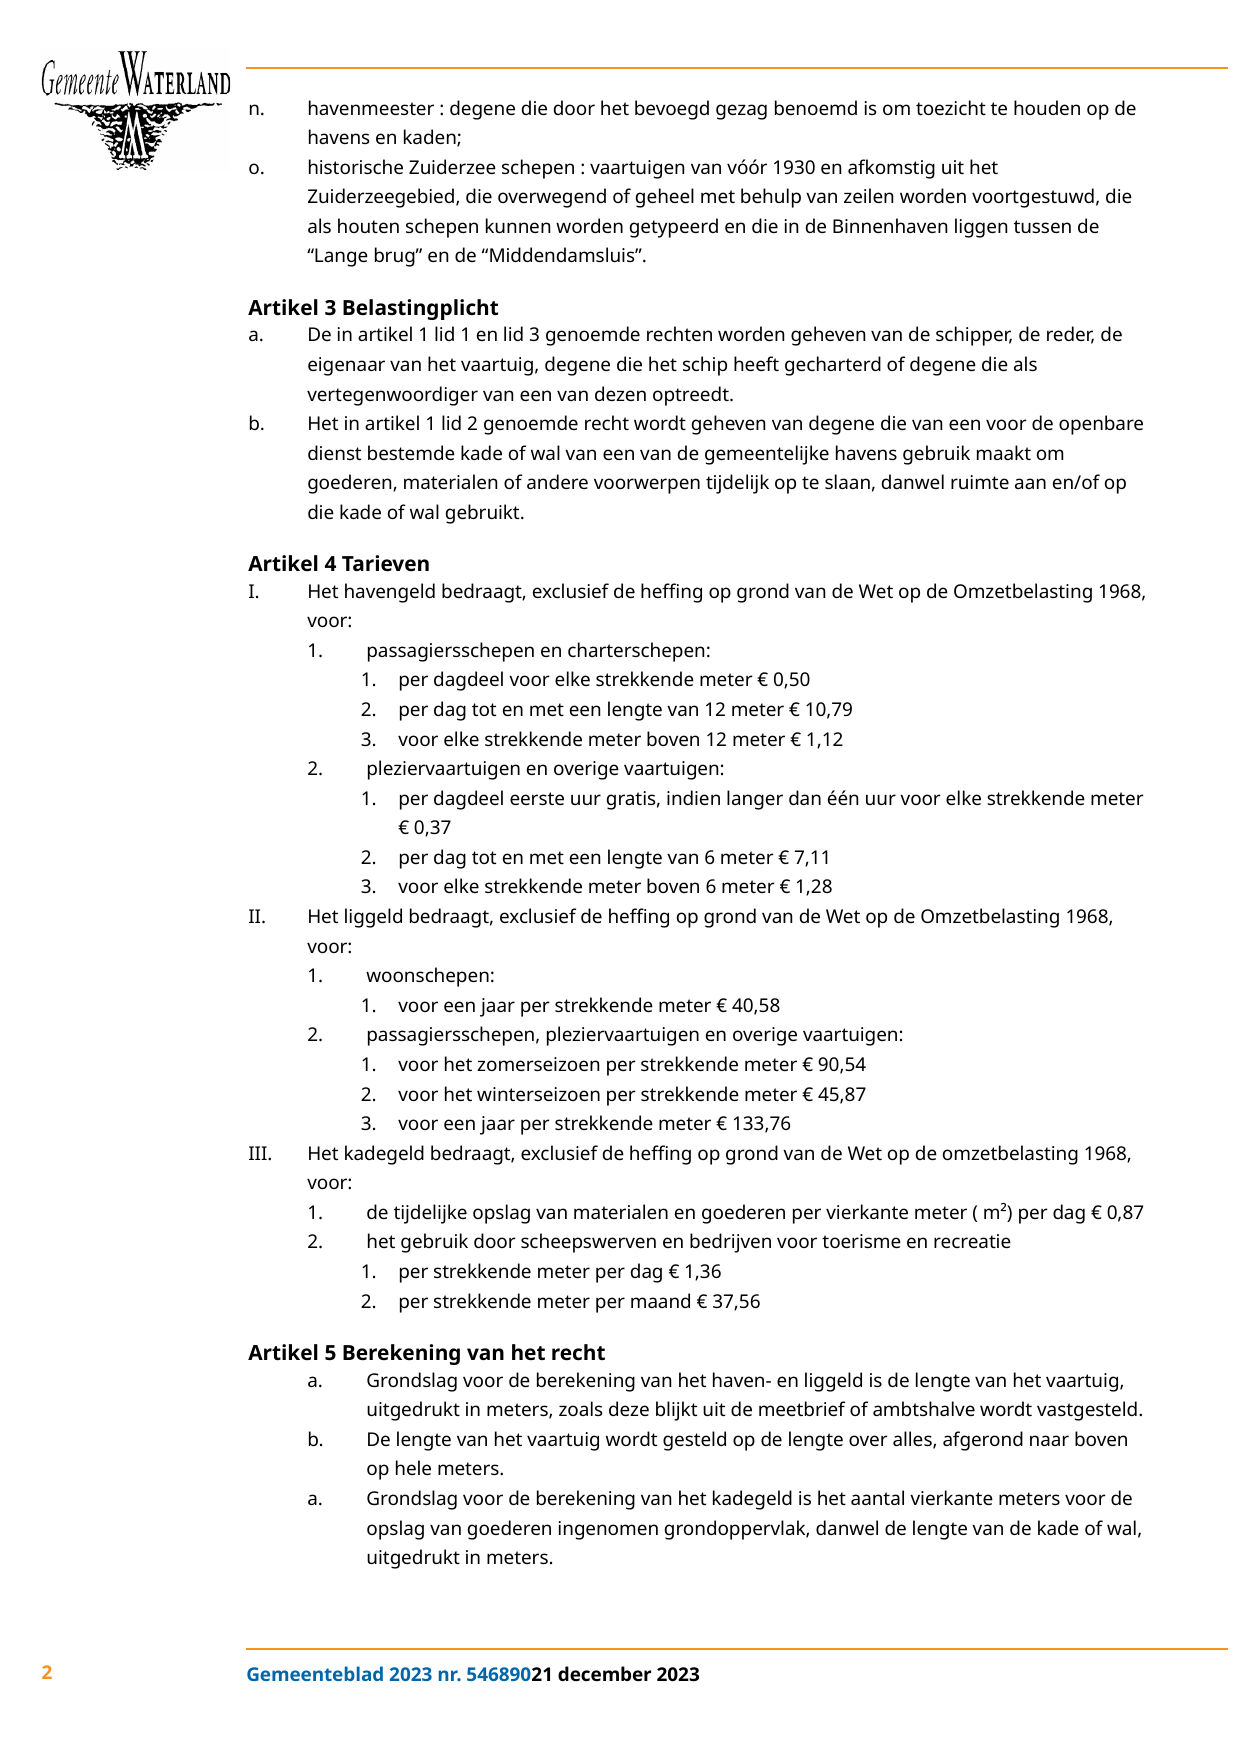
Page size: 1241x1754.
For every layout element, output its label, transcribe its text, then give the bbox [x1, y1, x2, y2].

list Grondslag voor de berekening van het haven- en liggeld is de lengte van het vaartuig, uitgedrukt in meters, zoals deze blijkt uit de meetbrief of ambtshalve wordt vastgesteld. [307, 1367, 1152, 1422]
list woonschepen: [307, 962, 1152, 988]
list per dagdeel voor elke strekkende meter € 0,50 [361, 667, 1152, 692]
text Artikel 3 Belastingplicht [248, 293, 1152, 322]
list passagiersschepen en charterschepen: [307, 637, 1152, 663]
list per dag tot en met een lengte van 12 meter € 10,79 [361, 696, 1152, 722]
list Het kadegeld bedraagt, exclusief de heffing op grond van de Wet op de omzetbelasting 1968, voor: [248, 1140, 1152, 1195]
list per strekkende meter per maand € 37,56 [361, 1288, 1152, 1314]
list havenmeester : degene die door het bevoegd gezag benoemd is om toezicht te houden op de havens en kaden; [248, 95, 1152, 150]
list voor elke strekkende meter boven 12 meter € 1,12 [361, 726, 1152, 752]
list Het havengeld bedraagt, exclusief de heffing op grond van de Wet op de Omzetbelasting 1968, voor: [248, 578, 1152, 633]
list Het liggeld bedraagt, exclusief de heffing op grond van de Wet op de Omzetbelasting 1968, voor: [248, 903, 1152, 959]
list voor elke strekkende meter boven 6 meter € 1,28 [361, 874, 1152, 899]
list historische Zuiderzee schepen : vaartuigen van vóór 1930 en afkomstig uit het Zuiderzeegebied, die overwegend of geheel met behulp van zeilen worden voortgestuwd, die als houten schepen kunnen worden getypeerd en die in de Binnenhaven liggen tussen de “Lange brug” en de “Middendamsluis”. [248, 154, 1152, 268]
list per dagdeel eerste uur gratis, indien langer dan één uur voor elke strekkende meter € 0,37 [361, 785, 1152, 840]
picture [41, 47, 231, 172]
list de tijdelijke opslag van materialen en goederen per vierkante meter ( m²) per dag € 0,87 [307, 1199, 1152, 1225]
list passagiersschepen, pleziervaartuigen en overige vaartuigen: [307, 1022, 1152, 1047]
list voor het zomerseizoen per strekkende meter € 90,54 [361, 1051, 1152, 1077]
text Artikel 4 Tarieven [248, 549, 1152, 578]
text Artikel 5 Berekening van het recht [248, 1338, 1152, 1367]
list voor een jaar per strekkende meter € 133,76 [361, 1110, 1152, 1136]
list pleziervaartuigen en overige vaartuigen: [307, 755, 1152, 781]
list voor het winterseizoen per strekkende meter € 45,87 [361, 1081, 1152, 1107]
list Het in artikel 1 lid 2 genoemde recht wordt geheven van degene die van een voor de openbare dienst bestemde kade of wal van een van de gemeentelijke havens gebruik maakt om goederen, materialen of andere voorwerpen tijdelijk op te slaan, danwel ruimte aan en/of op die kade of wal gebruikt. [248, 410, 1152, 525]
list De lengte van het vaartuig wordt gesteld op de lengte over alles, afgerond naar boven op hele meters. [307, 1426, 1152, 1481]
list het gebruik door scheepswerven en bedrijven voor toerisme en recreatie [307, 1229, 1152, 1254]
list voor een jaar per strekkende meter € 40,58 [361, 992, 1152, 1018]
list De in artikel 1 lid 1 en lid 3 genoemde rechten worden geheven van de schipper, de reder, de eigenaar van het vaartuig, degene die het schip heeft gecharterd of degene die als vertegenwoordiger van een van dezen optreedt. [248, 322, 1152, 406]
list per strekkende meter per dag € 1,36 [361, 1258, 1152, 1284]
list per dag tot en met een lengte van 6 meter € 7,11 [361, 844, 1152, 870]
list Grondslag voor de berekening van het kadegeld is het aantal vierkante meters voor de opslag van goederen ingenomen grondoppervlak, danwel de lengte van de kade of wal, uitgedrukt in meters. [307, 1485, 1152, 1570]
